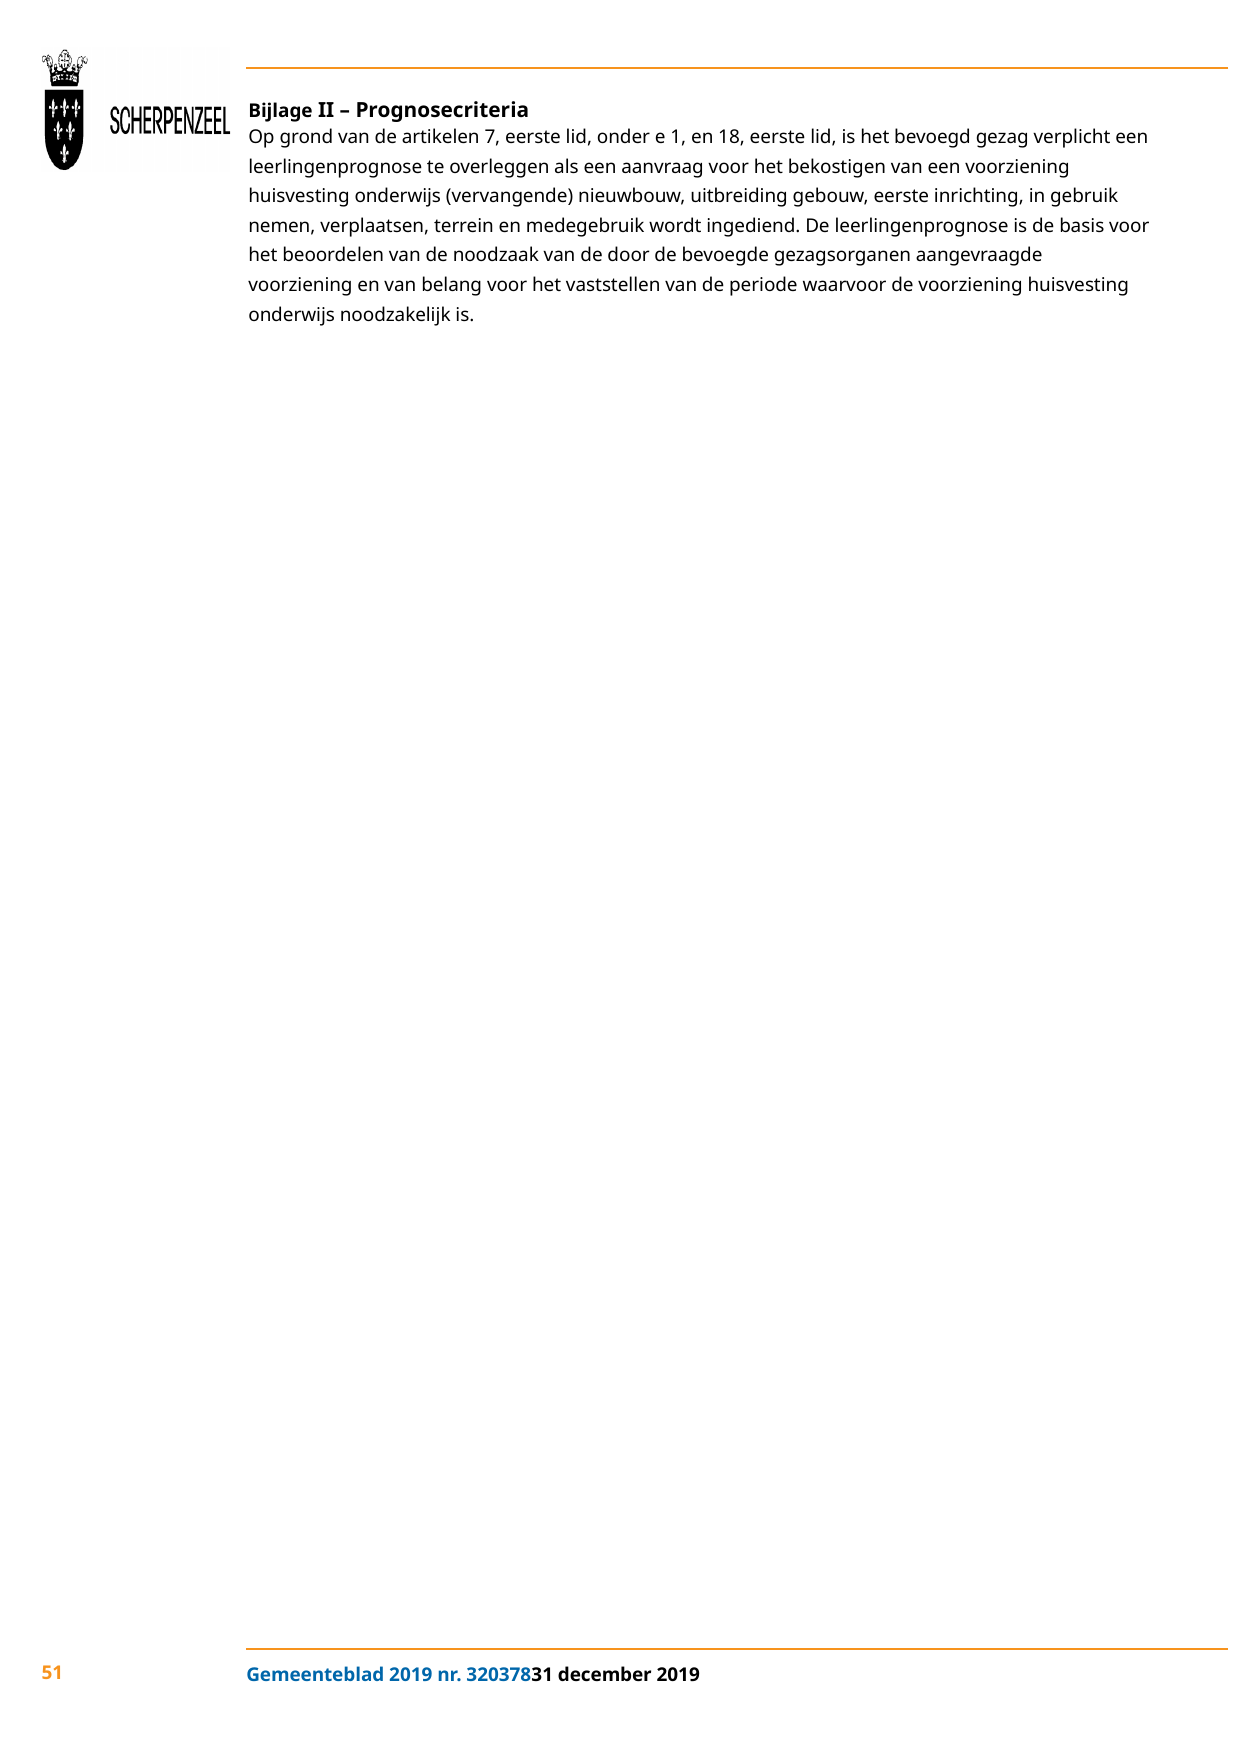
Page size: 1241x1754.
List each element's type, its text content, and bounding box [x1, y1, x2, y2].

picture [41, 47, 231, 172]
text Op grond van de artikelen 7, eerste lid, onder e 1, en 18, eerste lid, is het bevoegd gezag verplicht een leerlingenprognose te overleggen als een aanvraag voor het bekostigen van een voorziening huisvesting onderwijs (vervangende) nieuwbouw, uitbreiding gebouw, eerste inrichting, in gebruik nemen, verplaatsen, terrein en medegebruik wordt ingediend. De leerlingenprognose is de basis voor het beoordelen van de noodzaak van de door de bevoegde gezagsorganen aangevraagde voorziening en van belang voor het vaststellen van de periode waarvoor de voorziening huisvesting onderwijs noodzakelijk is. [248, 123, 1152, 327]
text Bijlage II – Prognosecriteria [248, 95, 1152, 123]
